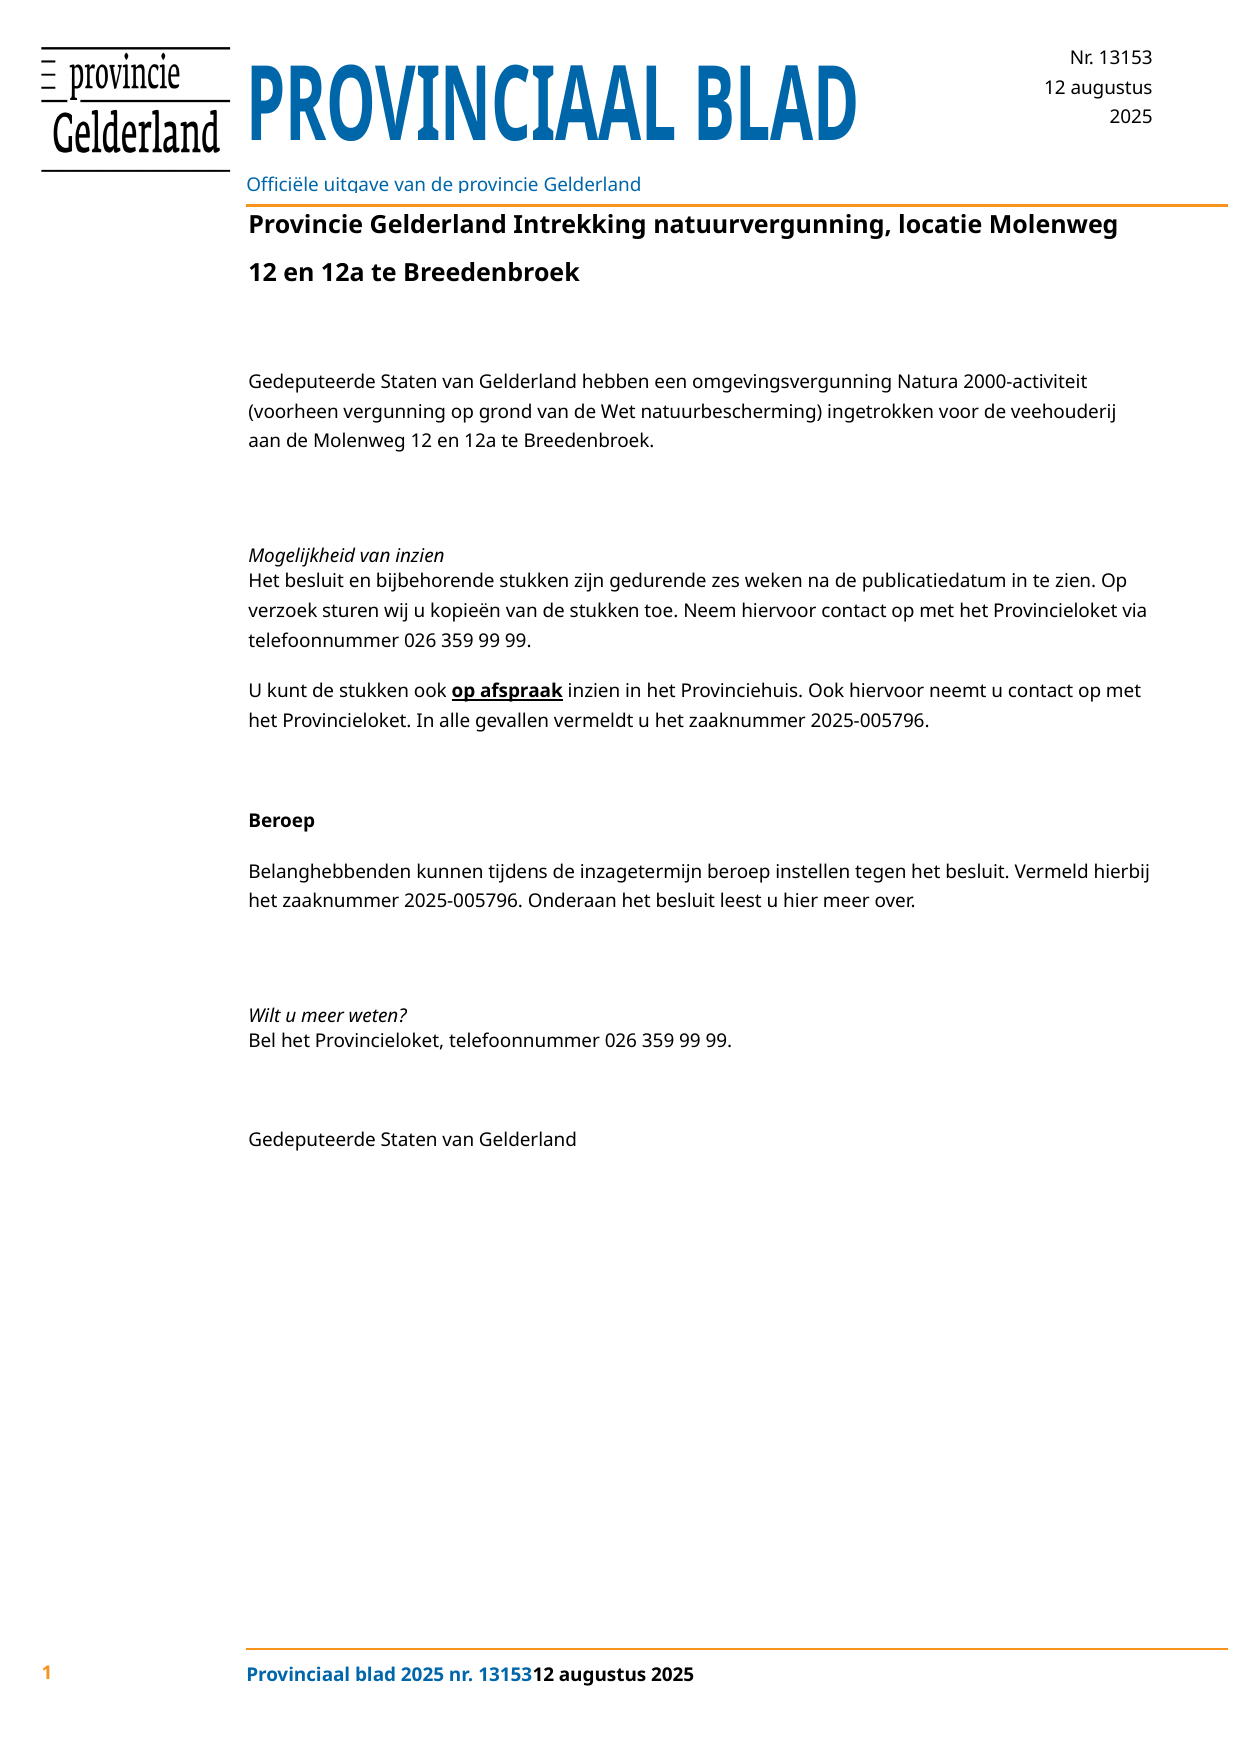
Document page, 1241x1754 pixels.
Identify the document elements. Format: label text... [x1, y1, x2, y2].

text Mogelijkheid van inzien [248, 542, 1152, 568]
text Wilt u meer weten? [248, 1002, 1152, 1028]
text U kunt de stukken ook op afspraak inzien in het Provinciehuis. Ook hiervoor neemt u contact op met het Provincieloket. In alle gevallen vermeldt u het zaaknummer 2025-005796. [248, 677, 1152, 732]
text Gedeputeerde Staten van Gelderland [248, 1126, 1152, 1152]
text Belanghebbenden kunnen tijdens de inzagetermijn beroep instellen tegen het besluit. Vermeld hierbij het zaaknummer 2025-005796. Onderaan het besluit leest u hier meer over. [248, 858, 1152, 913]
text Het besluit en bijbehorende stukken zijn gedurende zes weken na de publicatiedatum in te zien. Op verzoek sturen wij u kopieën van de stukken toe. Neem hiervoor contact op met het Provincieloket via telefoonnummer 026 359 99 99. [248, 568, 1152, 652]
picture [41, 47, 231, 172]
text Bel het Provincieloket, telefoonnummer 026 359 99 99. [248, 1028, 1152, 1053]
text Provincie Gelderland Intrekking natuurvergunning, locatie Molenweg 12 en 12a te Breedenbroek [248, 207, 1152, 288]
text Beroep [248, 808, 1152, 833]
text Gedeputeerde Staten van Gelderland hebben een omgevingsvergunning Natura 2000-activiteit (voorheen vergunning op grond van de Wet natuurbescherming) ingetrokken voor de veehouderij aan de Molenweg 12 en 12a te Breedenbroek. [248, 368, 1152, 453]
